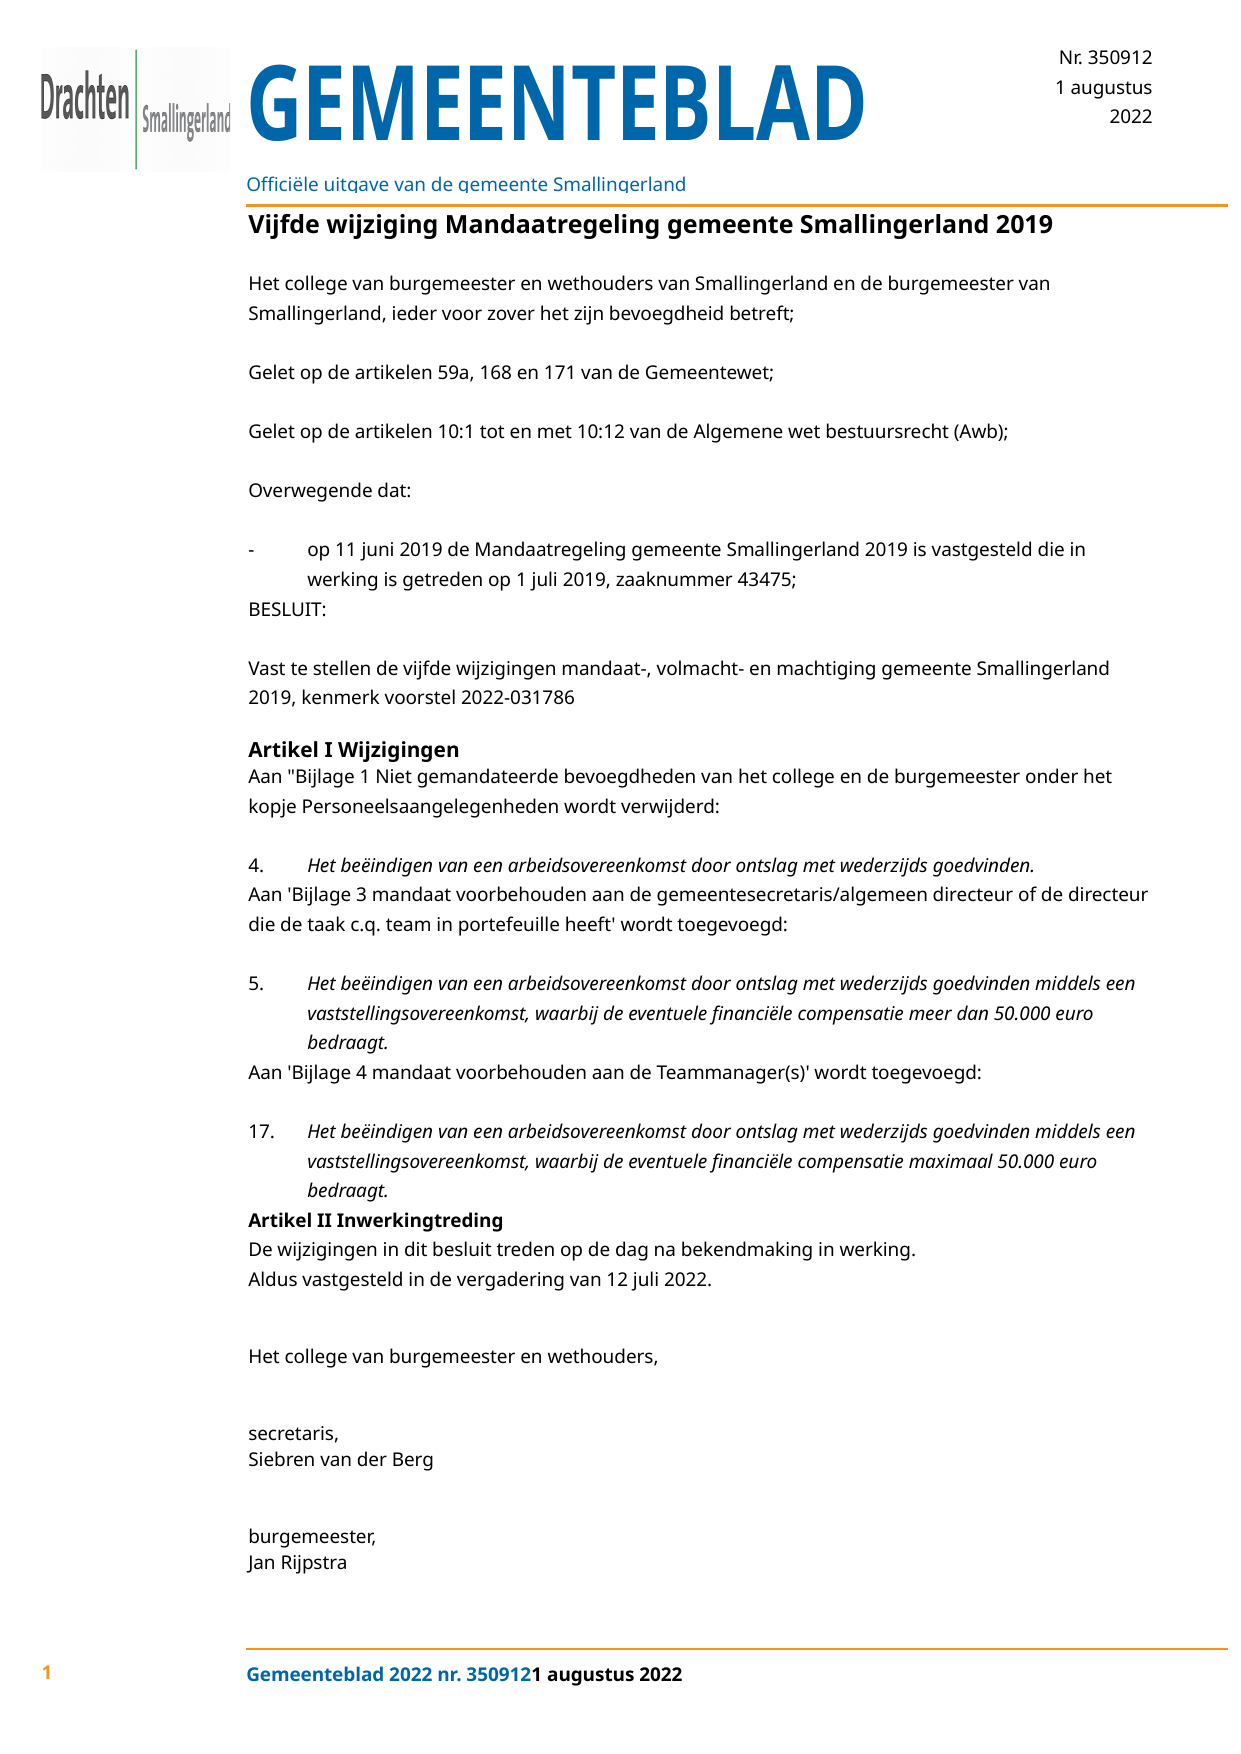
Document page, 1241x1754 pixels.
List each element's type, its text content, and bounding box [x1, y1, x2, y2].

text Aan "Bijlage 1 Niet gemandateerde bevoegdheden van het college en de burgemeester onder het kopje Personeelsaangelegenheden wordt verwijderd: [248, 763, 1152, 819]
text Het college van burgemeester en wethouders, [248, 1343, 1152, 1369]
list op 11 juni 2019 de Mandaatregeling gemeente Smallingerland 2019 is vastgesteld die in werking is getreden op 1 juli 2019, zaaknummer 43475; [248, 537, 1152, 592]
text Artikel I Wijzigingen [248, 735, 1152, 763]
list Het beëindigen van een arbeidsovereenkomst door ontslag met wederzijds goedvinden middels een vaststellingsovereenkomst, waarbij de eventuele financiële compensatie meer dan 50.000 euro bedraagt. [248, 970, 1152, 1055]
text Het college van burgemeester en wethouders van Smallingerland en de burgemeester van Smallingerland, ieder voor zover het zijn bevoegdheid betreft; [248, 270, 1152, 326]
text burgemeester, [248, 1523, 1152, 1549]
text Aan 'Bijlage 4 mandaat voorbehouden aan de Teammanager(s)' wordt toegevoegd: [248, 1059, 1152, 1085]
list Het beëindigen van een arbeidsovereenkomst door ontslag met wederzijds goedvinden middels een vaststellingsovereenkomst, waarbij de eventuele financiële compensatie maximaal 50.000 euro bedraagt. [248, 1118, 1152, 1203]
text Artikel II Inwerkingtreding [248, 1207, 1152, 1233]
text De wijzigingen in dit besluit treden op de dag na bekendmaking in werking. [248, 1237, 1152, 1262]
text Gelet op de artikelen 59a, 168 en 171 van de Gemeentewet; [248, 359, 1152, 385]
text Vijfde wijziging Mandaatregeling gemeente Smallingerland 2019 [248, 207, 1152, 241]
text Aldus vastgesteld in de vergadering van 12 juli 2022. [248, 1266, 1152, 1292]
text secretaris, [248, 1421, 1152, 1446]
picture [41, 47, 231, 172]
text Aan 'Bijlage 3 mandaat voorbehouden aan de gemeentesecretaris/algemeen directeur of de directeur die de taak c.q. team in portefeuille heeft' wordt toegevoegd: [248, 882, 1152, 937]
text Gelet op de artikelen 10:1 tot en met 10:12 van de Algemene wet bestuursrecht (Awb); [248, 418, 1152, 444]
list Het beëindigen van een arbeidsovereenkomst door ontslag met wederzijds goedvinden. [248, 852, 1152, 878]
text Jan Rijpstra [248, 1549, 1152, 1575]
text Vast te stellen de vijfde wijzigingen mandaat-, volmacht- en machtiging gemeente Smallingerland 2019, kenmerk voorstel 2022-031786 [248, 655, 1152, 710]
text Overwegende dat: [248, 477, 1152, 503]
text Siebren van der Berg [248, 1446, 1152, 1472]
text BESLUIT: [248, 596, 1152, 621]
